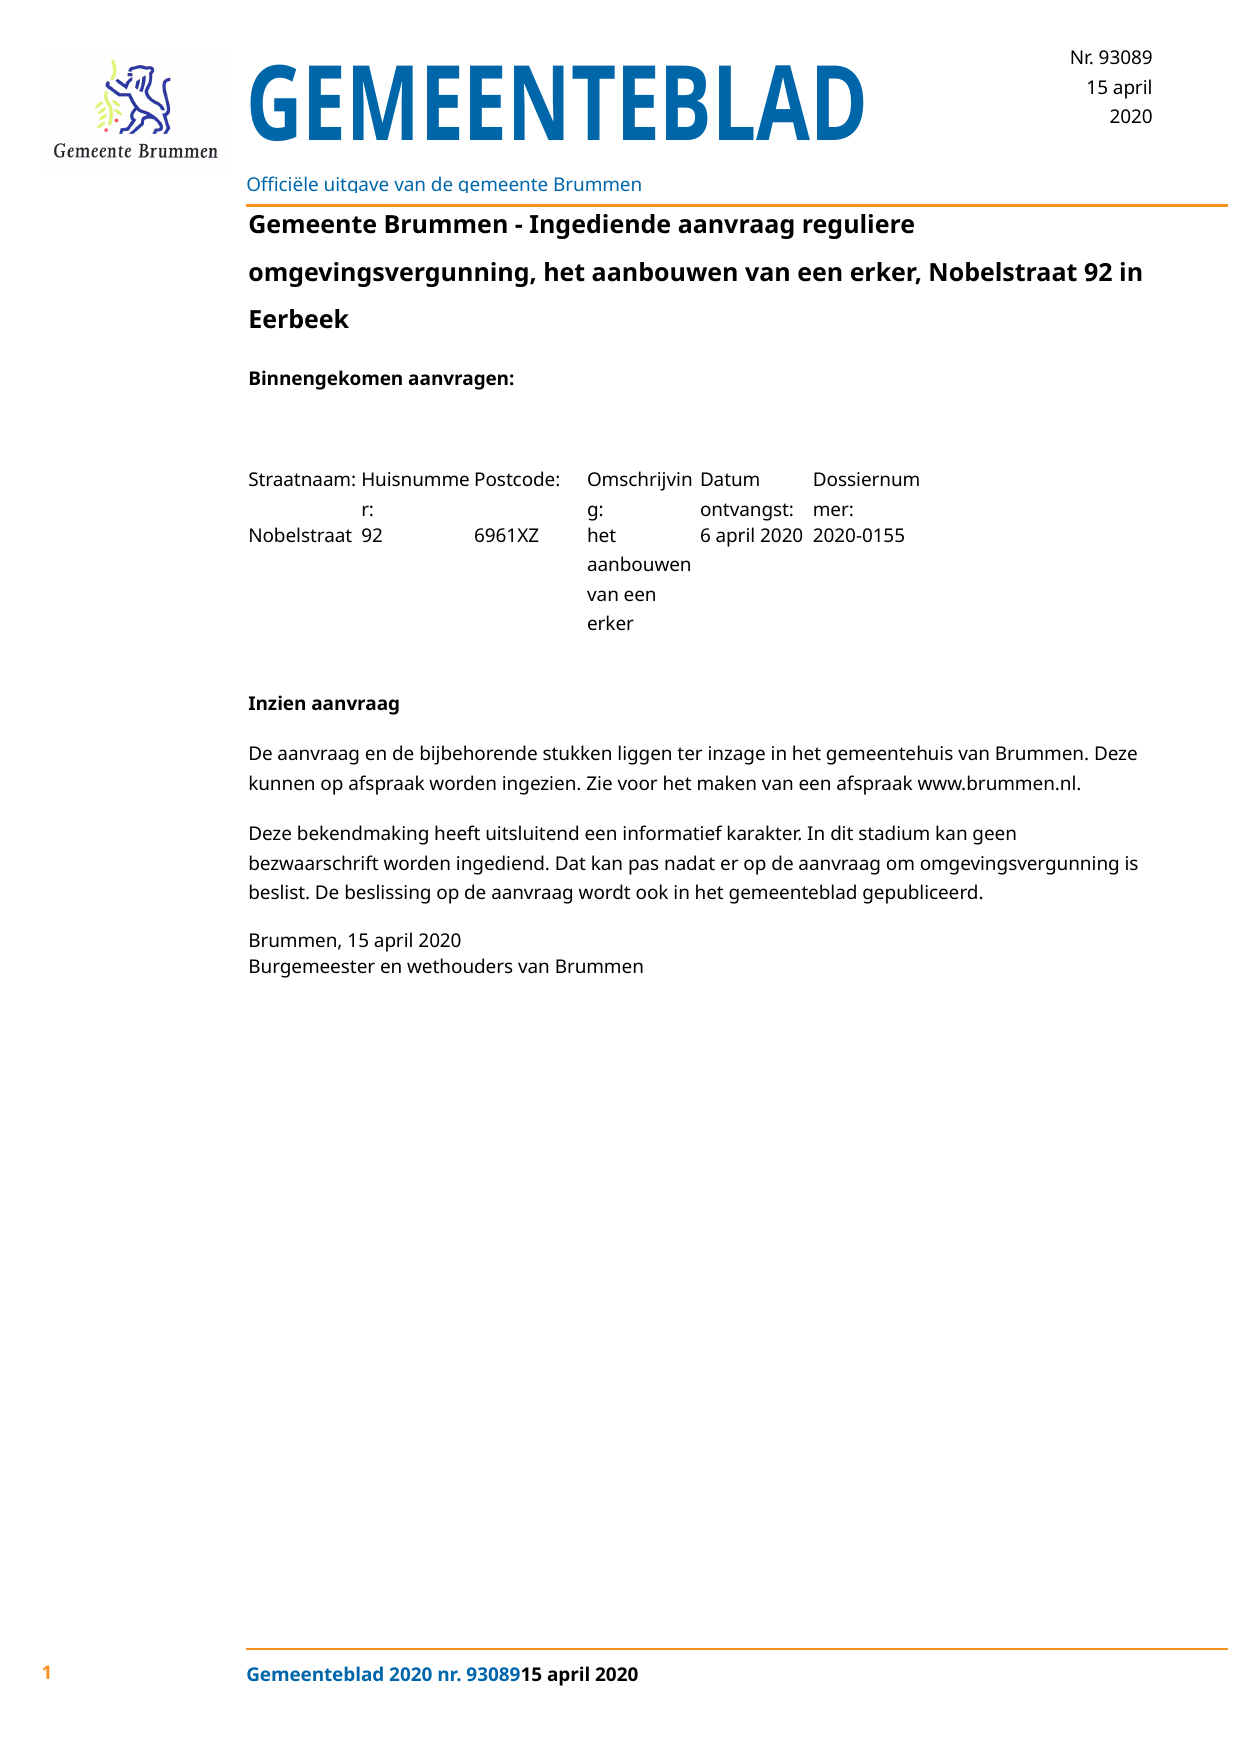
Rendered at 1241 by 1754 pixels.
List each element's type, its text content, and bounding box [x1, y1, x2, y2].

text Brummen, 15 april 2020 [248, 927, 1152, 953]
table_header Huisnummer: [361, 466, 474, 522]
table_header Postcode: [474, 466, 587, 522]
table_cell 6 april 2020 [700, 522, 813, 636]
text Deze bekendmaking heeft uitsluitend een informatief karakter. In dit stadium kan geen bezwaarschrift worden ingediend. Dat kan pas nadat er op de aanvraag om omgevingsvergunning is beslist. De beslissing op de aanvraag wordt ook in het gemeenteblad gepubliceerd. [248, 820, 1152, 905]
table_cell 6961XZ [474, 522, 587, 636]
text Burgemeester en wethouders van Brummen [248, 953, 1152, 979]
picture [41, 47, 231, 172]
text Inzien aanvraag [248, 690, 1152, 716]
table_header [926, 466, 1038, 522]
table_header Omschrijving: [587, 466, 700, 522]
table_cell 92 [361, 522, 474, 636]
table_header Dossiernummer: [813, 466, 926, 522]
table_header Datum ontvangst: [700, 466, 813, 522]
text De aanvraag en de bijbehorende stukken liggen ter inzage in het gemeentehuis van Brummen. Deze kunnen op afspraak worden ingezien. Zie voor het maken van een afspraak www.brummen.nl. [248, 740, 1152, 796]
table_header Straatnaam: [248, 466, 361, 522]
table_cell [1039, 522, 1152, 636]
table_cell het aanbouwen van een erker [587, 522, 700, 636]
table_header [1039, 466, 1152, 522]
table_cell Nobelstraat [248, 522, 361, 636]
text Binnengekomen aanvragen: [248, 366, 1152, 391]
text Gemeente Brummen - Ingediende aanvraag reguliere omgevingsvergunning, het aanbouwen van een erker, Nobelstraat 92 in Eerbeek [248, 207, 1152, 336]
table_cell 2020-0155 [813, 522, 926, 636]
table_cell [926, 522, 1038, 636]
